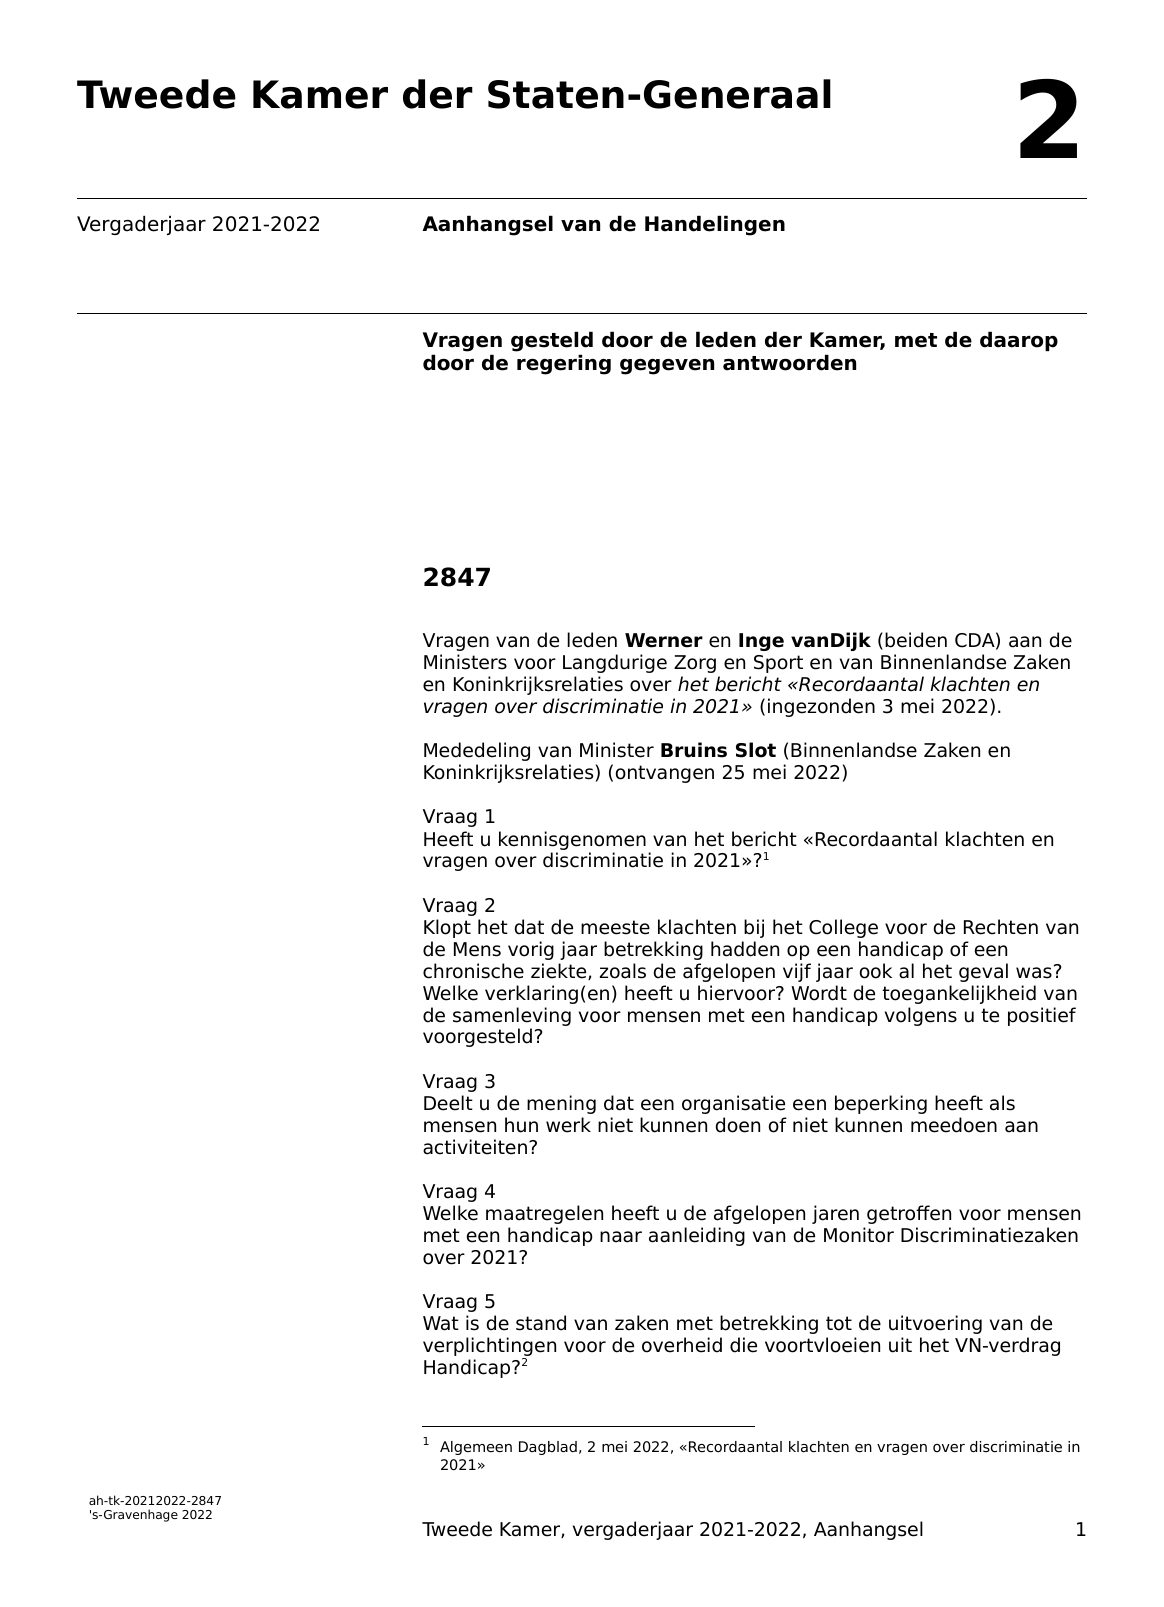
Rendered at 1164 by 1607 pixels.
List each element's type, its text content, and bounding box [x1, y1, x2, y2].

table_header Tweede Kamer der Staten-Generaal [77, 59, 886, 198]
text 2847 [422, 563, 1087, 592]
text Vragen van de leden Werner en Inge vanDijk (beiden CDA) aan de Ministers voor Langdurige Zorg en Sport en van Binnenlandse Zaken en Koninkrijksrelaties over het bericht «Recordaantal klachten en vragen over discriminatie in 2021» (ingezonden 3 mei 2022). [422, 630, 1087, 718]
table_header 2 [886, 59, 1087, 198]
text ah-tk-20212022-2847 [88, 1494, 323, 1508]
text Algemeen Dagblad, 2 mei 2022, «Recordaantal klachten en vragen over discriminatie in 2021» [422, 1435, 1087, 1474]
text Vraag 2 [422, 894, 1087, 917]
text Heeft u kennisgenomen van het bericht «Recordaantal klachten en vragen over discriminatie in 2021»? [422, 828, 1087, 872]
table_cell Aanhangsel van de Handelingen [422, 199, 1087, 313]
text Welke maatregelen heeft u de afgelopen jaren getroffen voor mensen met een handicap naar aanleiding van de Monitor Discriminatiezaken over 2021? [422, 1203, 1087, 1269]
text Vraag 3 [422, 1071, 1087, 1093]
text Deelt u de mening dat een organisatie een beperking heeft als mensen hun werk niet kunnen doen of niet kunnen meedoen aan activiteiten? [422, 1093, 1087, 1158]
text Vraag 1 [422, 806, 1087, 828]
table_cell [77, 314, 422, 375]
table_cell Vragen gesteld door de leden der Kamer, met de daarop door de regering gegeven antwoorden [422, 314, 1087, 375]
table_cell Vergaderjaar 2021-2022 [77, 199, 422, 313]
text Vraag 5 [422, 1291, 1087, 1313]
text Vraag 4 [422, 1181, 1087, 1203]
text 's-Gravenhage 2022 [88, 1508, 323, 1522]
text Mededeling van Minister Bruins Slot (Binnenlandse Zaken en Koninkrijksrelaties) (ontvangen 25 mei 2022) [422, 740, 1087, 784]
text Klopt het dat de meeste klachten bij het College voor de Rechten van de Mens vorig jaar betrekking hadden op een handicap of een chronische ziekte, zoals de afgelopen vijf jaar ook al het geval was? Welke verklaring(en) heeft u hiervoor? Wordt de toegankelijkheid van de samenleving voor mensen met een handicap volgens u te positief voorgesteld? [422, 917, 1087, 1048]
text Wat is de stand van zaken met betrekking tot de uitvoering van de verplichtingen voor de overheid die voortvloeien uit het VN-verdrag Handicap? [422, 1313, 1087, 1379]
